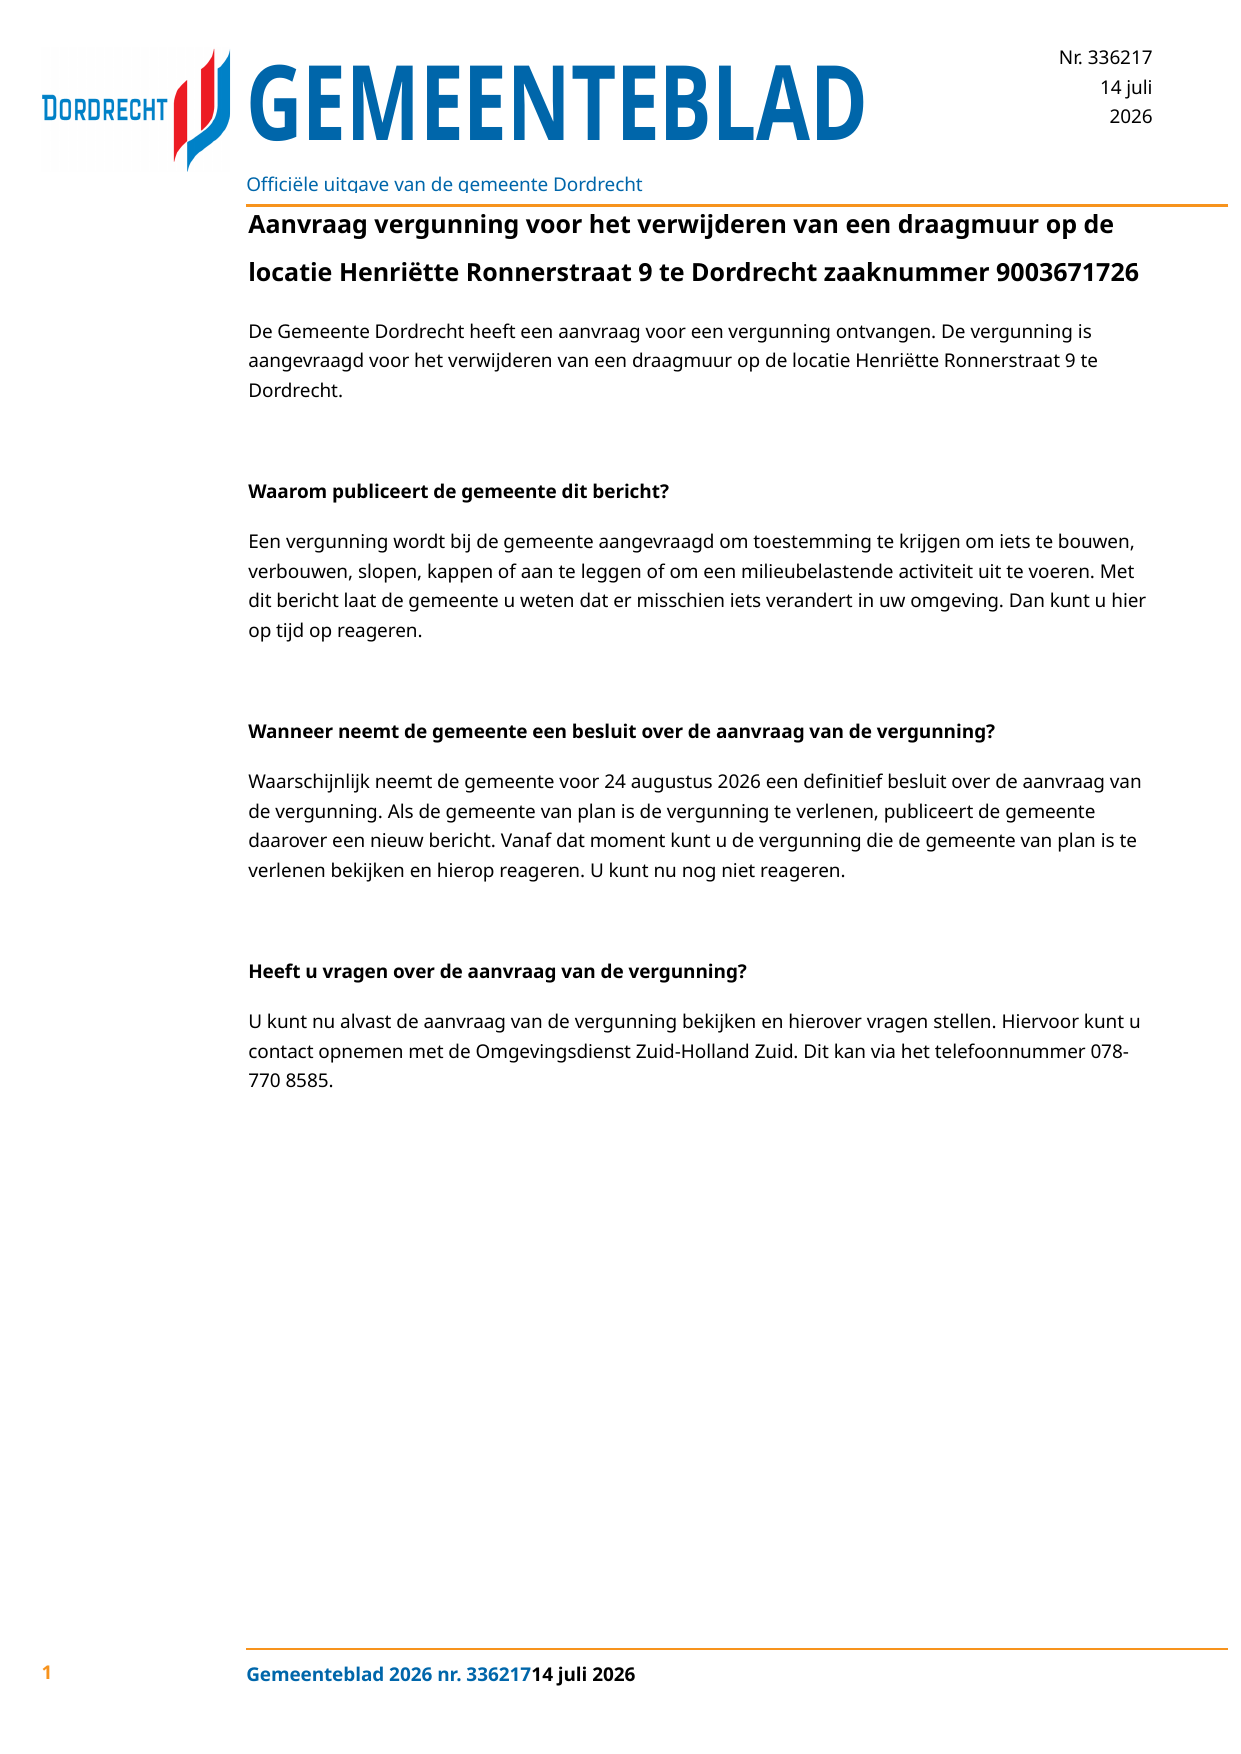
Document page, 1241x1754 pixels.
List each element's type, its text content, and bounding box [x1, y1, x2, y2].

text Aanvraag vergunning voor het verwijderen van een draagmuur op de locatie Henriëtte Ronnerstraat 9 te Dordrecht zaaknummer 9003671726 [248, 207, 1152, 288]
text Waarschijnlijk neemt de gemeente voor 24 augustus 2026 een definitief besluit over de aanvraag van de vergunning. Als de gemeente van plan is de vergunning te verlenen, publiceert de gemeente daarover een nieuw bericht. Vanaf dat moment kunt u de vergunning die de gemeente van plan is te verlenen bekijken en hierop reageren. U kunt nu nog niet reageren. [248, 768, 1152, 883]
text De Gemeente Dordrecht heeft een aanvraag voor een vergunning ontvangen. De vergunning is aangevraagd voor het verwijderen van een draagmuur op de locatie Henriëtte Ronnerstraat 9 te Dordrecht. [248, 318, 1152, 403]
text Waarom publiceert de gemeente dit bericht? [248, 478, 1152, 504]
text Heeft u vragen over de aanvraag van de vergunning? [248, 958, 1152, 984]
text U kunt nu alvast de aanvraag van de vergunning bekijken en hierover vragen stellen. Hiervoor kunt u contact opnemen met de Omgevingsdienst Zuid-Holland Zuid. Dit kan via het telefoonnummer 078-770 8585. [248, 1008, 1152, 1093]
text Wanneer neemt de gemeente een besluit over de aanvraag van de vergunning? [248, 718, 1152, 744]
text Een vergunning wordt bij de gemeente aangevraagd om toestemming te krijgen om iets te bouwen, verbouwen, slopen, kappen of aan te leggen of om een milieubelastende activiteit uit te voeren. Met dit bericht laat de gemeente u weten dat er misschien iets verandert in uw omgeving. Dan kunt u hier op tijd op reageren. [248, 528, 1152, 643]
picture [41, 47, 231, 172]
